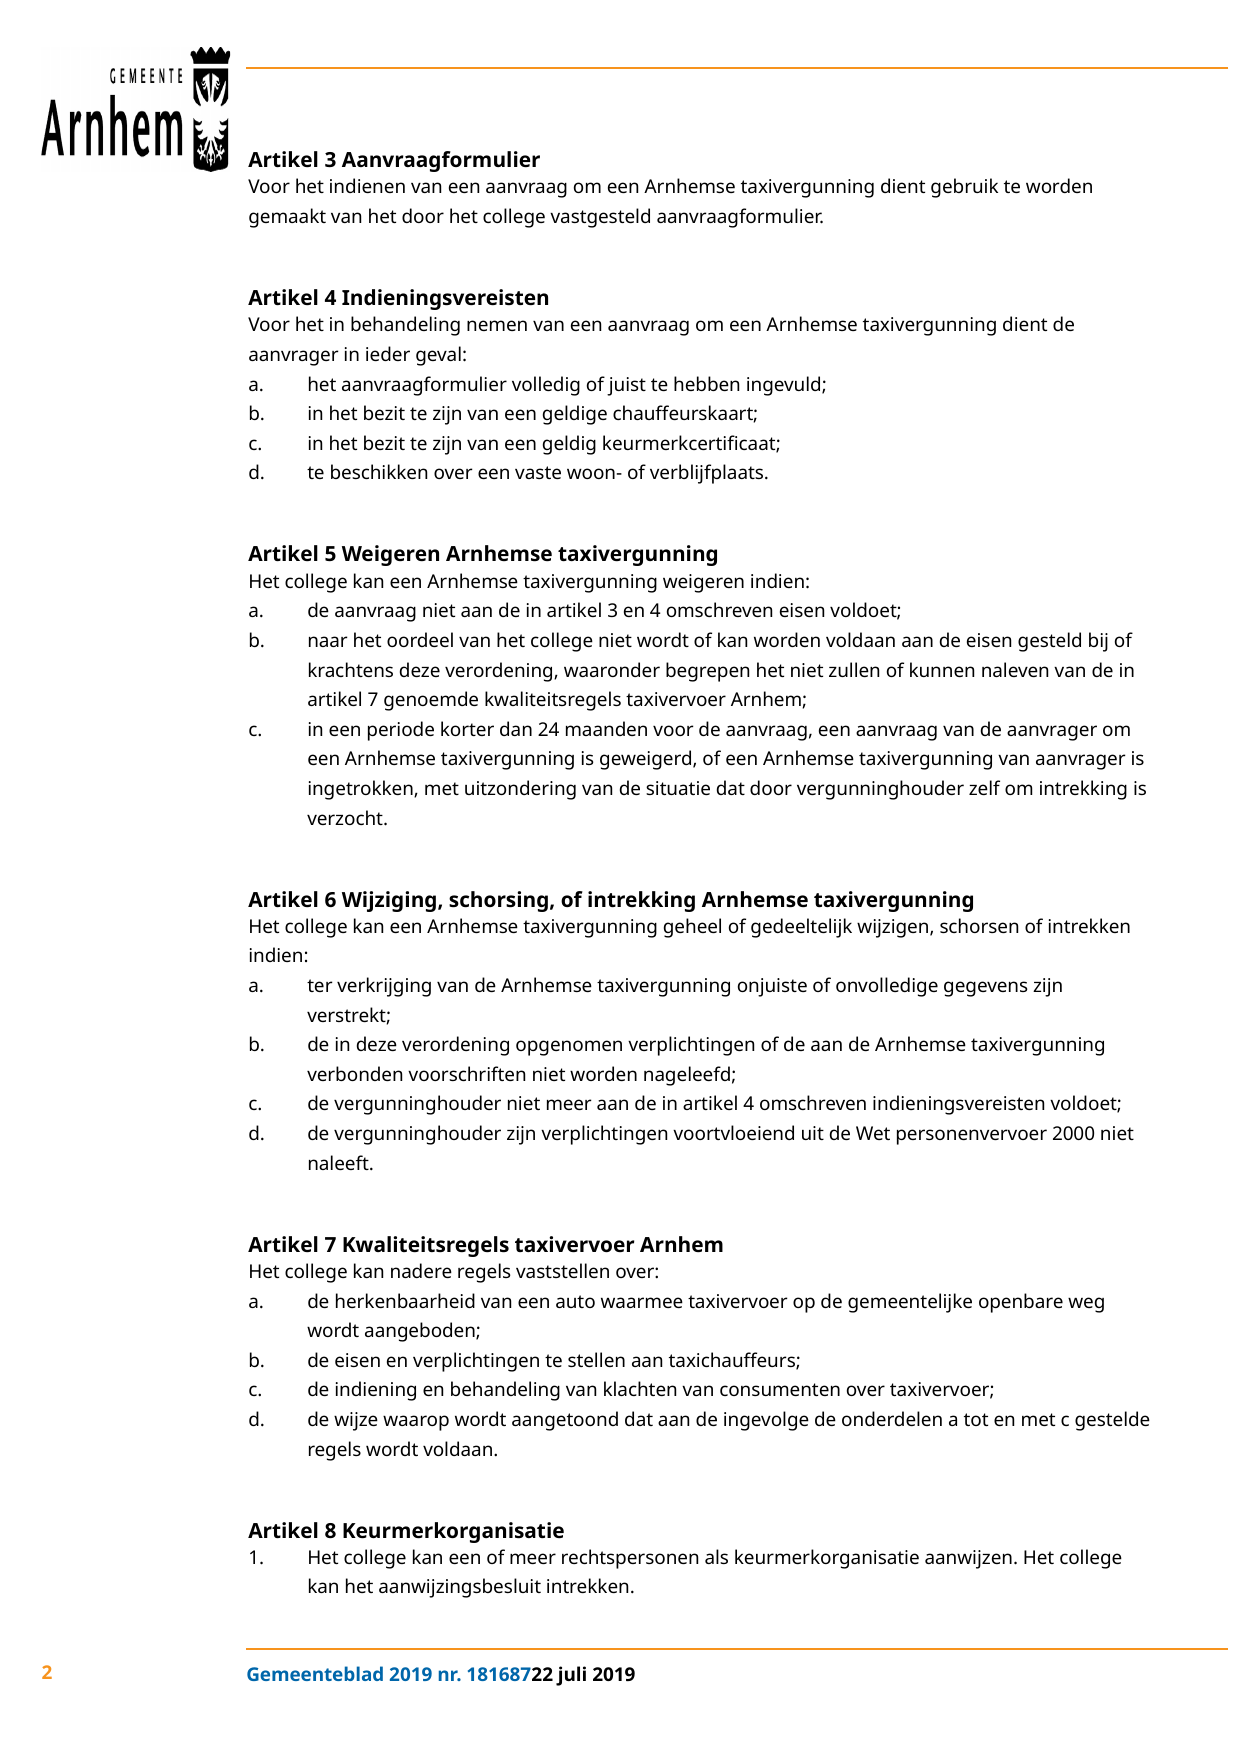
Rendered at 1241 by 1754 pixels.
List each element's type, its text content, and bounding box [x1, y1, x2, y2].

list de vergunninghouder niet meer aan de in artikel 4 omschreven indieningsvereisten voldoet; [248, 1091, 1152, 1116]
list te beschikken over een vaste woon- of verblijfplaats. [248, 459, 1152, 485]
text Voor het indienen van een aanvraag om een Arnhemse taxivergunning dient gebruik te worden gemaakt van het door het college vastgesteld aanvraagformulier. [248, 174, 1152, 229]
text Artikel 3 Aanvraagformulier [248, 145, 1152, 174]
list ter verkrijging van de Arnhemse taxivergunning onjuiste of onvolledige gegevens zijn verstrekt; [248, 972, 1152, 1028]
picture [41, 47, 231, 172]
list de vergunninghouder zijn verplichtingen voortvloeiend uit de Wet personenvervoer 2000 niet naleeft. [248, 1120, 1152, 1176]
list in een periode korter dan 24 maanden voor de aanvraag, een aanvraag van de aanvrager om een Arnhemse taxivergunning is geweigerd, of een Arnhemse taxivergunning van aanvrager is ingetrokken, met uitzondering van de situatie dat door vergunninghouder zelf om intrekking is verzocht. [248, 716, 1152, 830]
list de in deze verordening opgenomen verplichtingen of de aan de Arnhemse taxivergunning verbonden voorschriften niet worden nageleefd; [248, 1031, 1152, 1087]
list de aanvraag niet aan de in artikel 3 en 4 omschreven eisen voldoet; [248, 598, 1152, 623]
list Het college kan een of meer rechtspersonen als keurmerkorganisatie aanwijzen. Het college kan het aanwijzingsbesluit intrekken. [248, 1544, 1152, 1599]
text Het college kan een Arnhemse taxivergunning weigeren indien: [248, 568, 1152, 594]
text Artikel 7 Kwaliteitsregels taxivervoer Arnhem [248, 1230, 1152, 1258]
text Artikel 4 Indieningsvereisten [248, 283, 1152, 312]
list de eisen en verplichtingen te stellen aan taxichauffeurs; [248, 1347, 1152, 1373]
text Artikel 6 Wijziging, schorsing, of intrekking Arnhemse taxivergunning [248, 885, 1152, 913]
list het aanvraagformulier volledig of juist te hebben ingevuld; [248, 371, 1152, 397]
list in het bezit te zijn van een geldig keurmerkcertificaat; [248, 430, 1152, 456]
list de indiening en behandeling van klachten van consumenten over taxivervoer; [248, 1377, 1152, 1402]
list in het bezit te zijn van een geldige chauffeurskaart; [248, 400, 1152, 426]
list de herkenbaarheid van een auto waarmee taxivervoer op de gemeentelijke openbare weg wordt aangeboden; [248, 1288, 1152, 1343]
text Het college kan nadere regels vaststellen over: [248, 1258, 1152, 1284]
text Artikel 5 Weigeren Arnhemse taxivergunning [248, 539, 1152, 568]
text Artikel 8 Keurmerkorganisatie [248, 1516, 1152, 1544]
text Het college kan een Arnhemse taxivergunning geheel of gedeeltelijk wijzigen, schorsen of intrekken indien: [248, 913, 1152, 968]
text Voor het in behandeling nemen van een aanvraag om een Arnhemse taxivergunning dient de aanvrager in ieder geval: [248, 312, 1152, 367]
list de wijze waarop wordt aangetoond dat aan de ingevolge de onderdelen a tot en met c gestelde regels wordt voldaan. [248, 1406, 1152, 1461]
list naar het oordeel van het college niet wordt of kan worden voldaan aan de eisen gesteld bij of krachtens deze verordening, waaronder begrepen het niet zullen of kunnen naleven van de in artikel 7 genoemde kwaliteitsregels taxivervoer Arnhem; [248, 627, 1152, 712]
